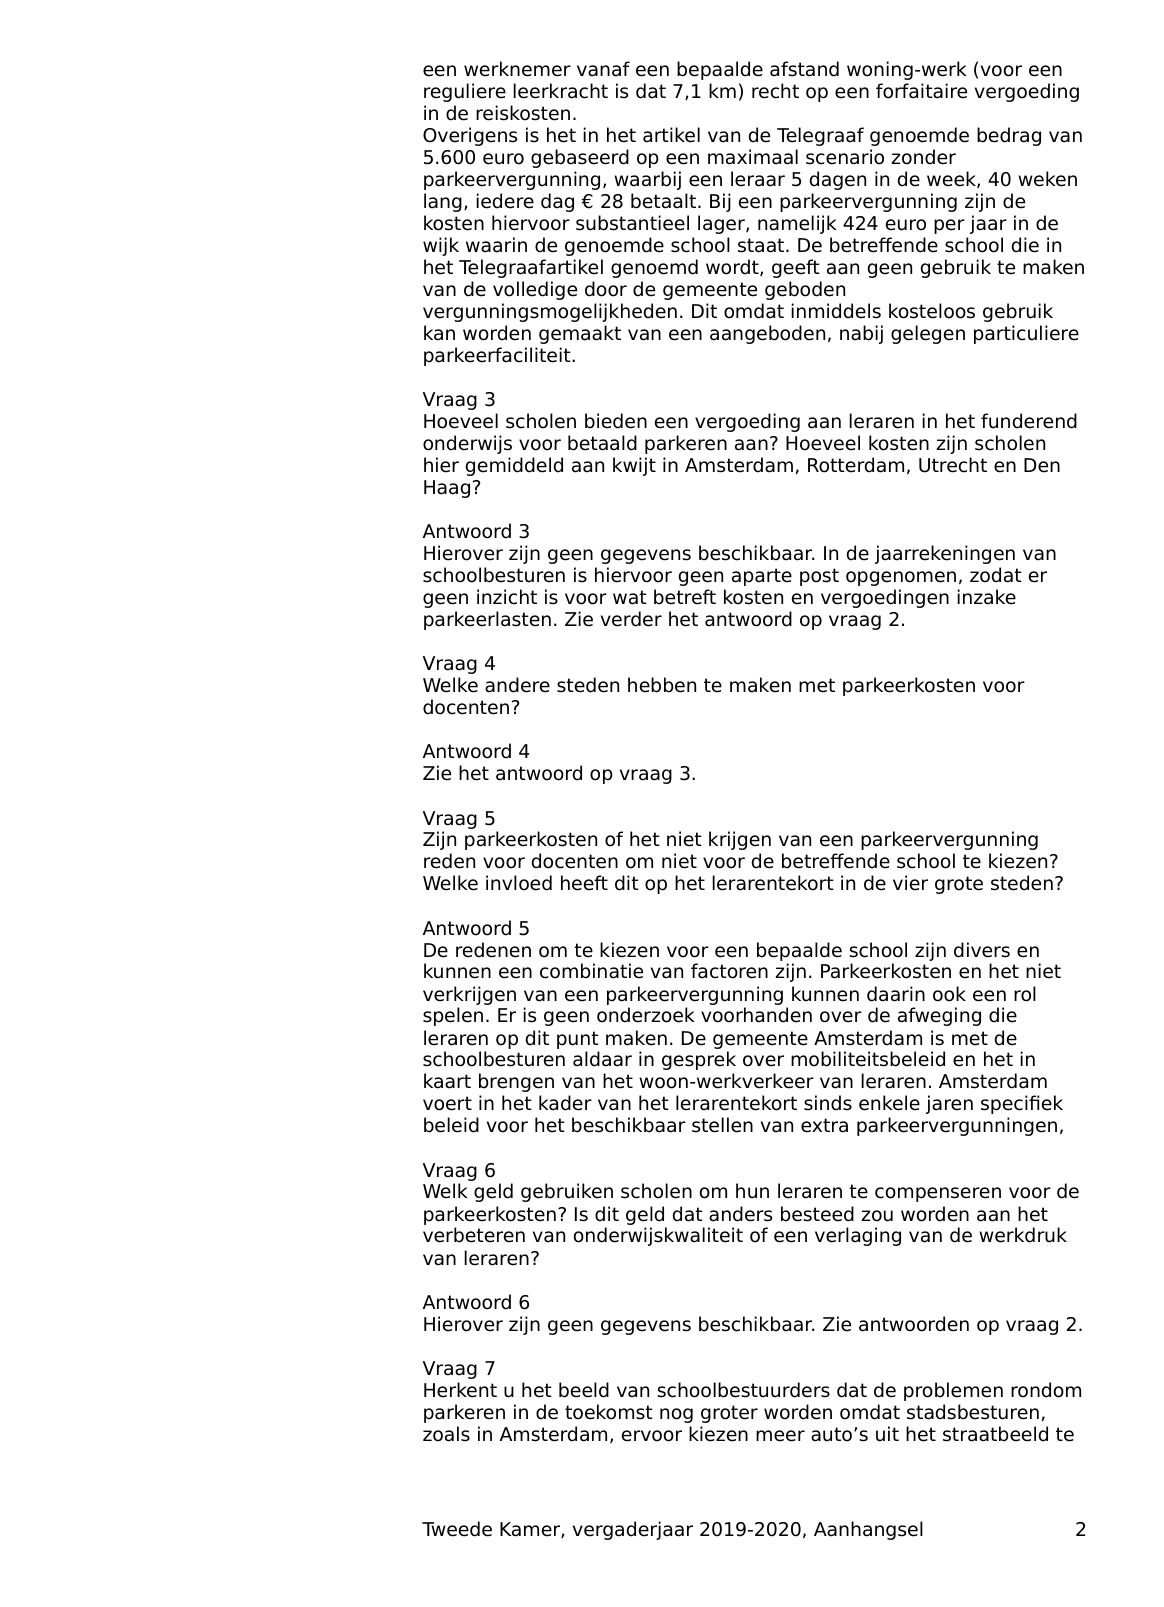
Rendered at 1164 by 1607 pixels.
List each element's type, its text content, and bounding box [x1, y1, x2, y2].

text Vraag 4 [422, 653, 1087, 675]
text Vraag 5 [422, 807, 1087, 829]
text Hoeveel scholen bieden een vergoeding aan leraren in het funderend onderwijs voor betaald parkeren aan? Hoeveel kosten zijn scholen hier gemiddeld aan kwijt in Amsterdam, Rotterdam, Utrecht en Den Haag? [422, 411, 1087, 499]
text Antwoord 4 [422, 741, 1087, 763]
text Vraag 3 [422, 389, 1087, 411]
text Zijn parkeerkosten of het niet krijgen van een parkeervergunning reden voor docenten om niet voor de betreffende school te kiezen? Welke invloed heeft dit op het lerarentekort in de vier grote steden? [422, 829, 1087, 895]
text Herkent u het beeld van schoolbestuurders dat de problemen rondom parkeren in de toekomst nog groter worden omdat stadsbesturen, zoals in Amsterdam, ervoor kiezen meer auto’s uit het straatbeeld te [422, 1380, 1087, 1446]
text De redenen om te kiezen voor een bepaalde school zijn divers en kunnen een combinatie van factoren zijn. Parkeerkosten en het niet verkrijgen van een parkeervergunning kunnen daarin ook een rol spelen. Er is geen onderzoek voorhanden over de afweging die leraren op dit punt maken. De gemeente Amsterdam is met de schoolbesturen aldaar in gesprek over mobiliteitsbeleid en het in kaart brengen van het woon-werkverkeer van leraren. Amsterdam voert in het kader van het lerarentekort sinds enkele jaren specifiek beleid voor het beschikbaar stellen van extra parkeervergunningen, [422, 939, 1087, 1137]
text Antwoord 3 [422, 521, 1087, 543]
text Antwoord 5 [422, 917, 1087, 939]
text Antwoord 6 [422, 1292, 1087, 1313]
text een werknemer vanaf een bepaalde afstand woning-werk (voor een reguliere leerkracht is dat 7,1 km) recht op een forfaitaire vergoeding in de reiskosten. [422, 59, 1087, 125]
text Vraag 6 [422, 1159, 1087, 1181]
text Welk geld gebruiken scholen om hun leraren te compenseren voor de parkeerkosten? Is dit geld dat anders besteed zou worden aan het verbeteren van onderwijskwaliteit of een verlaging van de werkdruk van leraren? [422, 1181, 1087, 1269]
text Vraag 7 [422, 1358, 1087, 1380]
text Hierover zijn geen gegevens beschikbaar. Zie antwoorden op vraag 2. [422, 1313, 1087, 1336]
text Welke andere steden hebben te maken met parkeerkosten voor docenten? [422, 675, 1087, 719]
text Zie het antwoord op vraag 3. [422, 763, 1087, 785]
text Hierover zijn geen gegevens beschikbaar. In de jaarrekeningen van schoolbesturen is hiervoor geen aparte post opgenomen, zodat er geen inzicht is voor wat betreft kosten en vergoedingen inzake parkeerlasten. Zie verder het antwoord op vraag 2. [422, 543, 1087, 631]
text Overigens is het in het artikel van de Telegraaf genoemde bedrag van 5.600 euro gebaseerd op een maximaal scenario zonder parkeervergunning, waarbij een leraar 5 dagen in de week, 40 weken lang, iedere dag € 28 betaalt. Bij een parkeervergunning zijn de kosten hiervoor substantieel lager, namelijk 424 euro per jaar in de wijk waarin de genoemde school staat. De betreffende school die in het Telegraafartikel genoemd wordt, geeft aan geen gebruik te maken van de volledige door de gemeente geboden vergunningsmogelijkheden. Dit omdat inmiddels kosteloos gebruik kan worden gemaakt van een aangeboden, nabij gelegen particuliere parkeerfaciliteit. [422, 125, 1087, 367]
